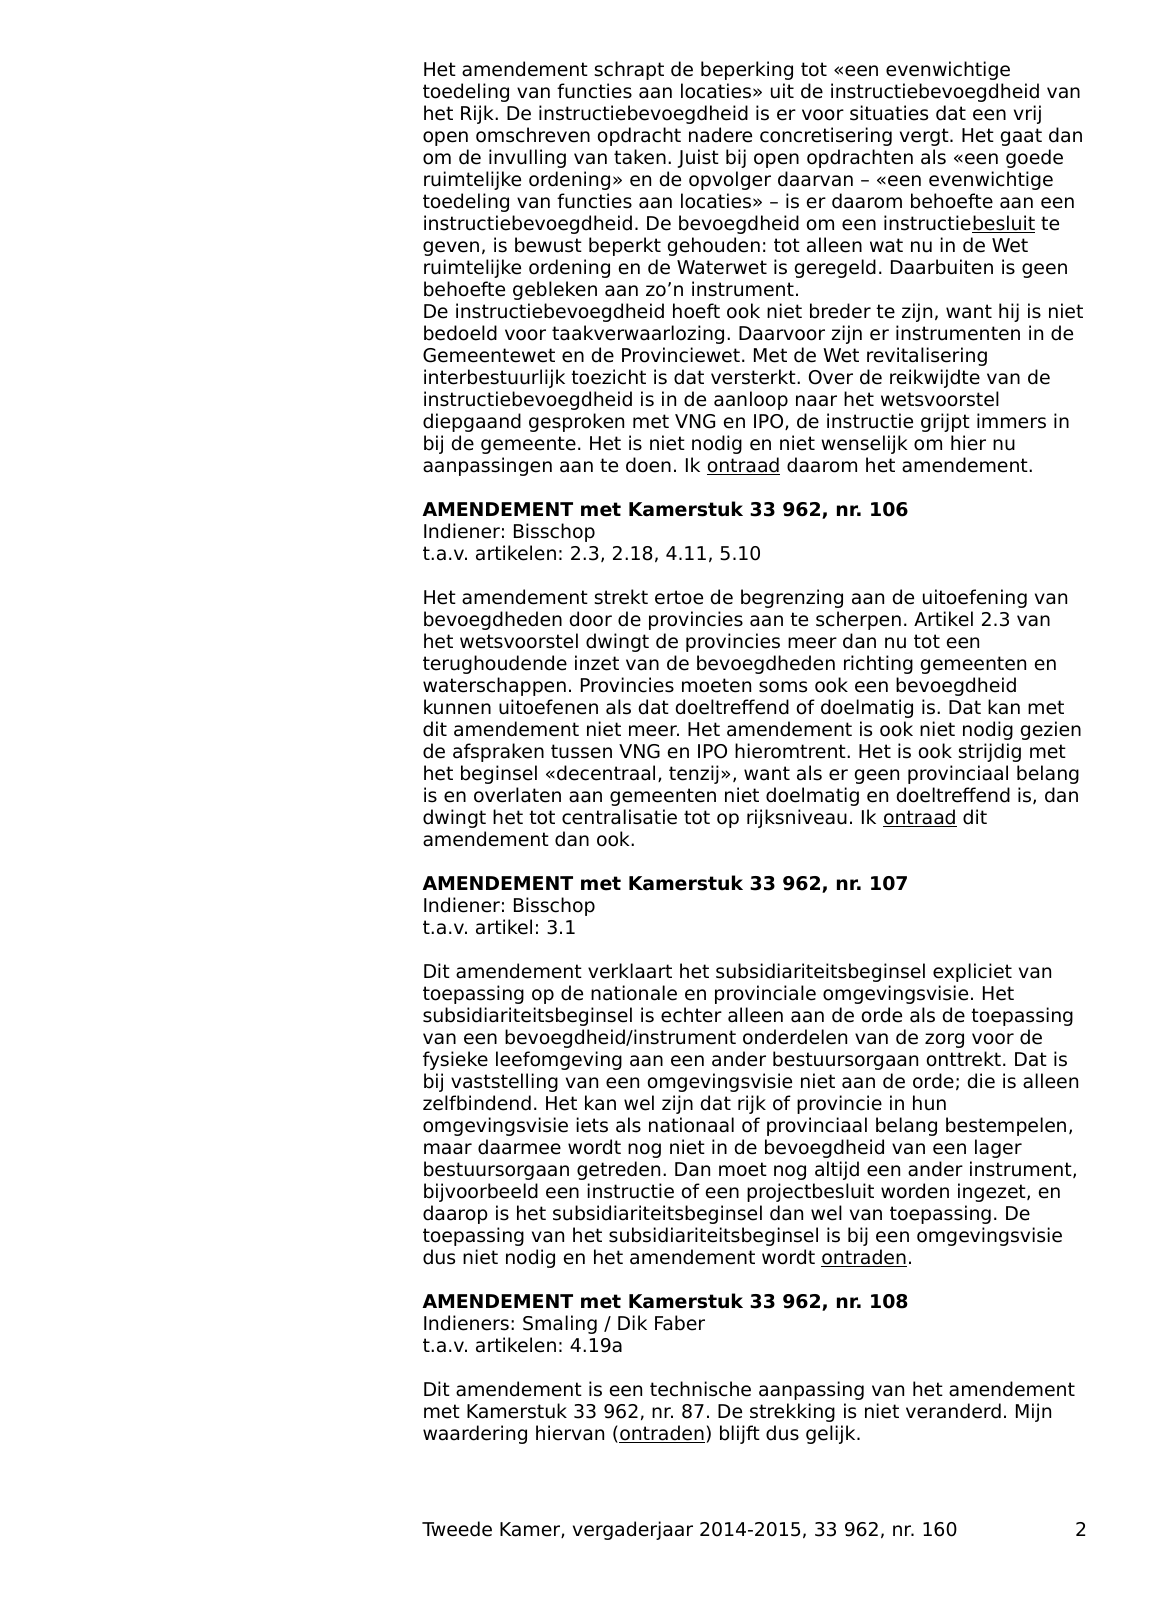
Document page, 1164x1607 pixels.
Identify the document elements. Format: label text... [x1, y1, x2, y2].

text Dit amendement verklaart het subsidiariteitsbeginsel expliciet van toepassing op de nationale en provinciale omgevingsvisie. Het subsidiariteitsbeginsel is echter alleen aan de orde als de toepassing van een bevoegdheid/instrument onderdelen van de zorg voor de fysieke leefomgeving aan een ander bestuursorgaan onttrekt. Dat is bij vaststelling van een omgevingsvisie niet aan de orde; die is alleen zelfbindend. Het kan wel zijn dat rijk of provincie in hun omgevingsvisie iets als nationaal of provinciaal belang bestempelen, maar daarmee wordt nog niet in de bevoegdheid van een lager bestuursorgaan getreden. Dan moet nog altijd een ander instrument, bijvoorbeeld een instructie of een projectbesluit worden ingezet, en daarop is het subsidiariteitsbeginsel dan wel van toepassing. De toepassing van het subsidiariteitsbeginsel is bij een omgevingsvisie dus niet nodig en het amendement wordt ontraden. [422, 961, 1087, 1269]
text t.a.v. artikelen: 2.3, 2.18, 4.11, 5.10 [422, 543, 1087, 565]
text De instructiebevoegdheid hoeft ook niet breder te zijn, want hij is niet bedoeld voor taakverwaarlozing. Daarvoor zijn er instrumenten in de Gemeentewet en de Provinciewet. Met de Wet revitalisering interbestuurlijk toezicht is dat versterkt. Over de reikwijdte van de instructiebevoegdheid is in de aanloop naar het wetsvoorstel diepgaand gesproken met VNG en IPO, de instructie grijpt immers in bij de gemeente. Het is niet nodig en niet wenselijk om hier nu aanpassingen aan te doen. Ik ontraad daarom het amendement. [422, 301, 1087, 477]
text Dit amendement is een technische aanpassing van het amendement met Kamerstuk 33 962, nr. 87. De strekking is niet veranderd. Mijn waardering hiervan (ontraden) blijft dus gelijk. [422, 1379, 1087, 1445]
text t.a.v. artikel: 3.1 [422, 917, 1087, 939]
text AMENDEMENT met Kamerstuk 33 962, nr. 107 [422, 873, 1087, 895]
text Indieners: Smaling / Dik Faber [422, 1313, 1087, 1335]
text Het amendement strekt ertoe de begrenzing aan de uitoefening van bevoegdheden door de provincies aan te scherpen. Artikel 2.3 van het wetsvoorstel dwingt de provincies meer dan nu tot een terughoudende inzet van de bevoegdheden richting gemeenten en waterschappen. Provincies moeten soms ook een bevoegdheid kunnen uitoefenen als dat doeltreffend of doelmatig is. Dat kan met dit amendement niet meer. Het amendement is ook niet nodig gezien de afspraken tussen VNG en IPO hieromtrent. Het is ook strijdig met het beginsel «decentraal, tenzij», want als er geen provinciaal belang is en overlaten aan gemeenten niet doelmatig en doeltreffend is, dan dwingt het tot centralisatie tot op rijksniveau. Ik ontraad dit amendement dan ook. [422, 587, 1087, 851]
text Het amendement schrapt de beperking tot «een evenwichtige toedeling van functies aan locaties» uit de instructiebevoegdheid van het Rijk. De instructiebevoegdheid is er voor situaties dat een vrij open omschreven opdracht nadere concretisering vergt. Het gaat dan om de invulling van taken. Juist bij open opdrachten als «een goede ruimtelijke ordening» en de opvolger daarvan – «een evenwichtige toedeling van functies aan locaties» – is er daarom behoefte aan een instructiebevoegdheid. De bevoegdheid om een instructiebesluit te geven, is bewust beperkt gehouden: tot alleen wat nu in de Wet ruimtelijke ordening en de Waterwet is geregeld. Daarbuiten is geen behoefte gebleken aan zo’n instrument. [422, 59, 1087, 301]
text Indiener: Bisschop [422, 895, 1087, 917]
text AMENDEMENT met Kamerstuk 33 962, nr. 108 [422, 1291, 1087, 1313]
text Indiener: Bisschop [422, 521, 1087, 543]
text AMENDEMENT met Kamerstuk 33 962, nr. 106 [422, 499, 1087, 521]
text t.a.v. artikelen: 4.19a [422, 1335, 1087, 1357]
